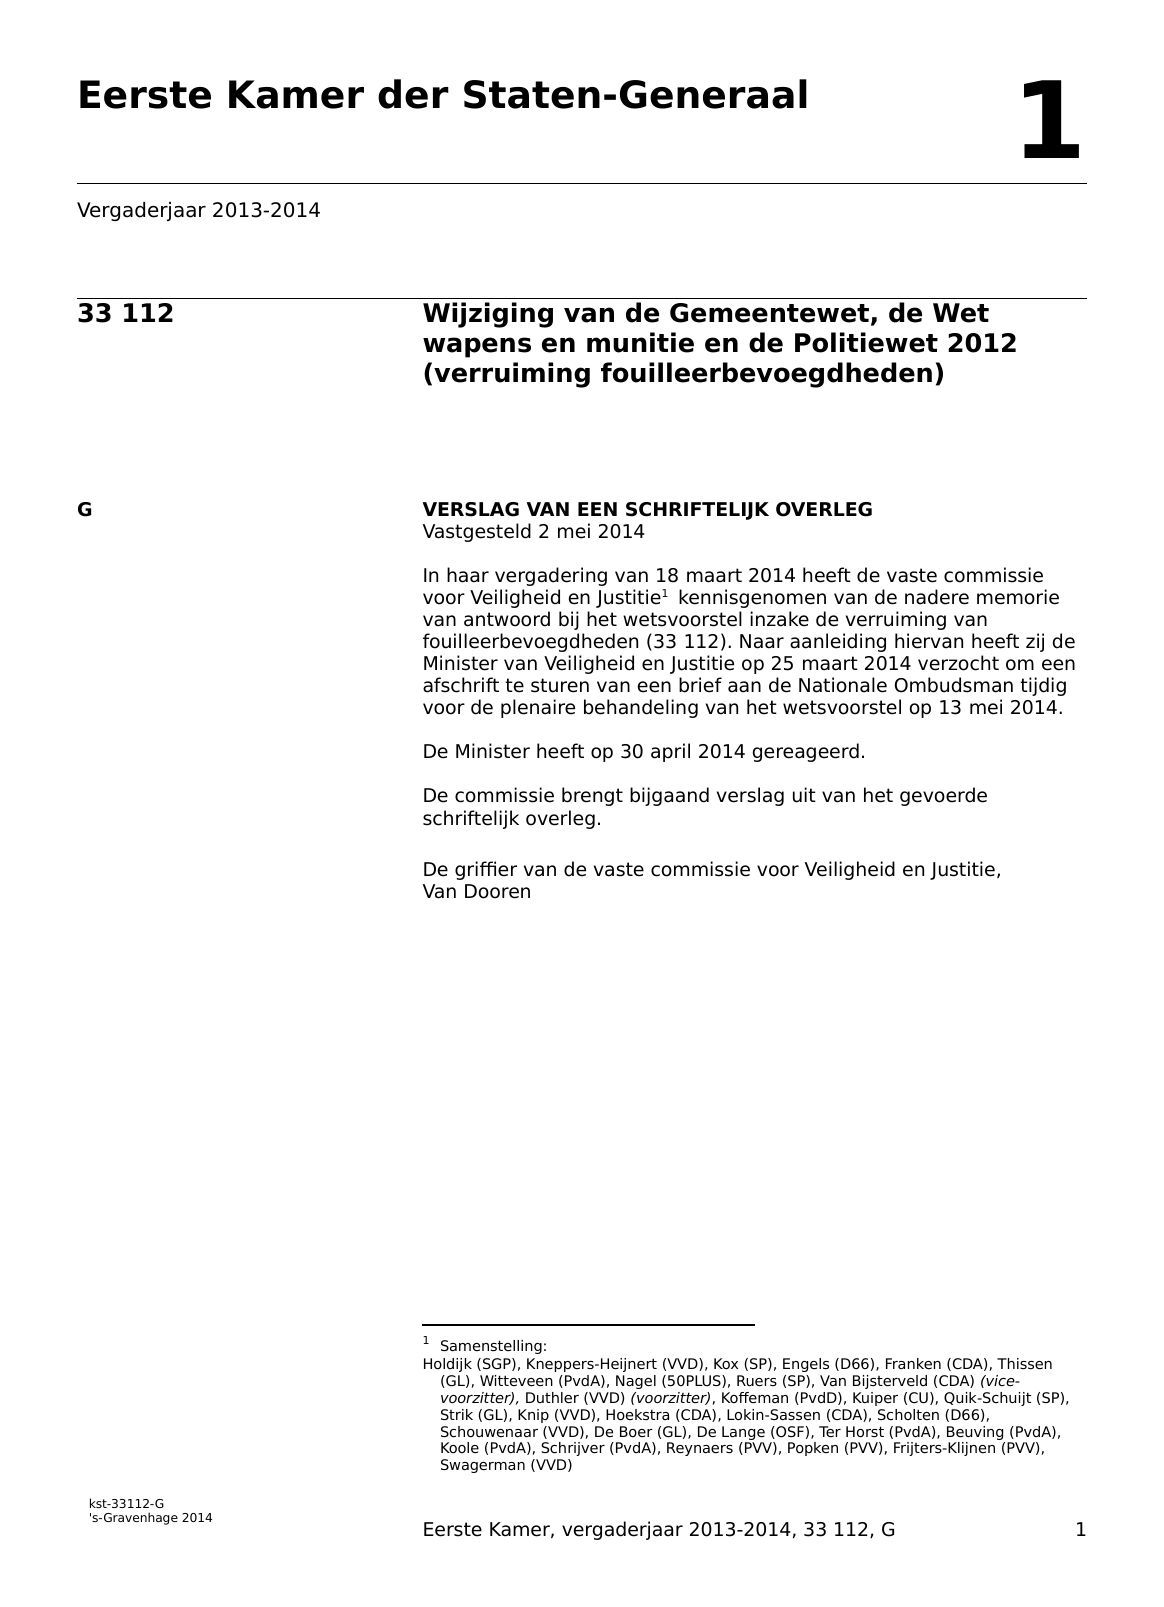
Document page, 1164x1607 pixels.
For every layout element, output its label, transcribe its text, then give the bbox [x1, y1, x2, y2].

table_cell Vergaderjaar 2013-2014 [77, 184, 1087, 298]
subtitle G VERSLAG VAN EEN SCHRIFTELIJK OVERLEG [77, 499, 1087, 521]
text De Minister heeft op 30 april 2014 gereageerd. [422, 741, 1087, 763]
text Vastgesteld 2 mei 2014 [422, 521, 1087, 543]
text 's-Gravenhage 2014 [88, 1511, 323, 1525]
subtitle 33 112 Wijziging van de Gemeentewet, de Wet wapens en munitie en de Politiewet 2012 (verruiming fouilleerbevoegdheden) [77, 299, 1087, 388]
table_header 1 [886, 59, 1087, 183]
text kst-33112-G [88, 1497, 323, 1511]
text De griffier van de vaste commissie voor Veiligheid en Justitie, Van Dooren [422, 859, 1087, 903]
text De commissie brengt bijgaand verslag uit van het gevoerde schriftelijk overleg. [422, 785, 1087, 829]
text Samenstelling: [422, 1334, 1087, 1356]
text Holdijk (SGP), Kneppers-Heijnert (VVD), Kox (SP), Engels (D66), Franken (CDA), Thissen (GL), Witteveen (PvdA), Nagel (50PLUS), Ruers (SP), Van Bijsterveld (CDA) (vice-voorzitter), Duthler (VVD) (voorzitter), Koffeman (PvdD), Kuiper (CU), Quik-Schuijt (SP), Strik (GL), Knip (VVD), Hoekstra (CDA), Lokin-Sassen (CDA), Scholten (D66), Schouwenaar (VVD), De Boer (GL), De Lange (OSF), Ter Horst (PvdA), Beuving (PvdA), Koole (PvdA), Schrijver (PvdA), Reynaers (PVV), Popken (PVV), Frijters-Klijnen (PVV), Swagerman (VVD) [422, 1356, 1087, 1474]
text In haar vergadering van 18 maart 2014 heeft de vaste commissie voor Veiligheid en Justitie kennisgenomen van de nadere memorie van antwoord bij het wetsvoorstel inzake de verruiming van fouilleerbevoegdheden (33 112). Naar aanleiding hiervan heeft zij de Minister van Veiligheid en Justitie op 25 maart 2014 verzocht om een afschrift te sturen van een brief aan de Nationale Ombudsman tijdig voor de plenaire behandeling van het wetsvoorstel op 13 mei 2014. [422, 565, 1087, 719]
table_header Eerste Kamer der Staten-Generaal [77, 59, 886, 183]
